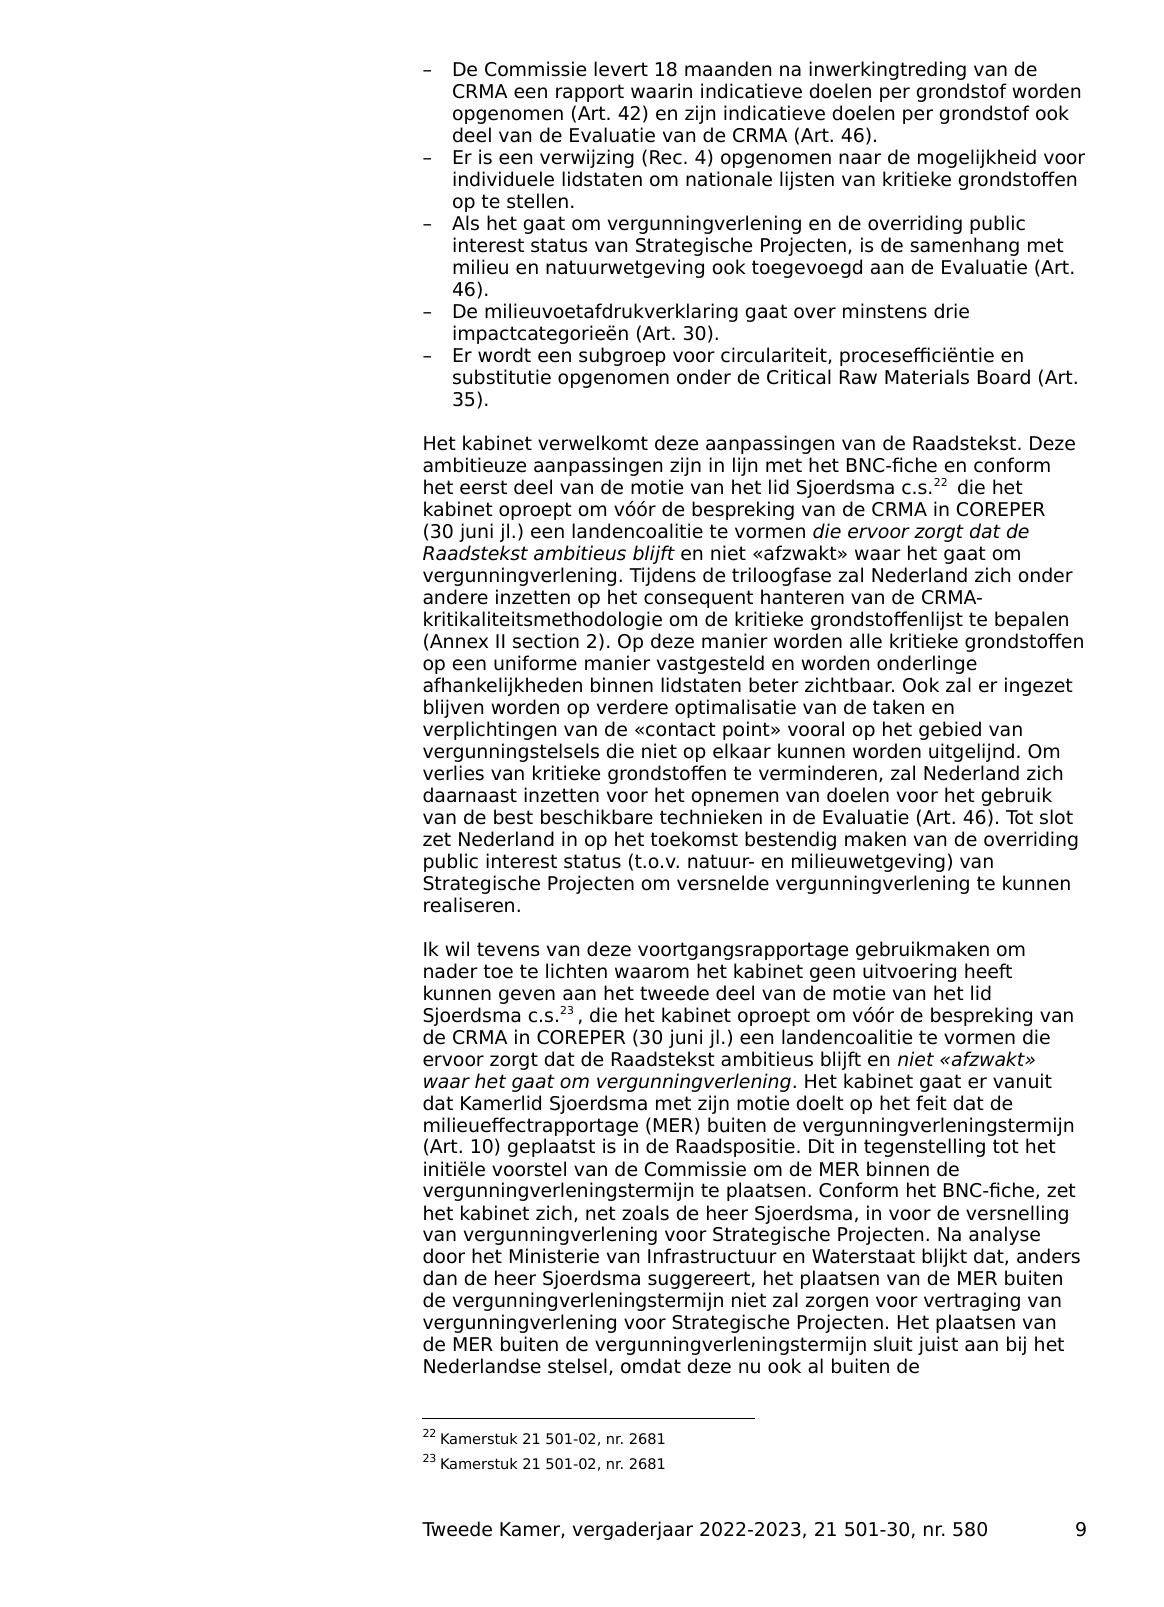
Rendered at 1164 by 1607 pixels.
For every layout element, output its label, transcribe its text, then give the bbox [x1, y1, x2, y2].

text – Er is een verwijzing (Rec. 4) opgenomen naar de mogelijkheid voor individuele lidstaten om nationale lijsten van kritieke grondstoffen op te stellen. [422, 147, 1087, 213]
text – De Commissie levert 18 maanden na inwerkingtreding van de CRMA een rapport waarin indicatieve doelen per grondstof worden opgenomen (Art. 42) en zijn indicatieve doelen per grondstof ook deel van de Evaluatie van de CRMA (Art. 46). [422, 59, 1087, 147]
text Kamerstuk 21 501-02, nr. 2681 [422, 1427, 1087, 1449]
text Ik wil tevens van deze voortgangsrapportage gebruikmaken om nader toe te lichten waarom het kabinet geen uitvoering heeft kunnen geven aan het tweede deel van de motie van het lid Sjoerdsma c.s., die het kabinet oproept om vóór de bespreking van de CRMA in COREPER (30 juni jl.) een landencoalitie te vormen die ervoor zorgt dat de Raadstekst ambitieus blijft en niet «afzwakt» waar het gaat om vergunningverlening. Het kabinet gaat er vanuit dat Kamerlid Sjoerdsma met zijn motie doelt op het feit dat de milieueffectrapportage (MER) buiten de vergunningverleningstermijn (Art. 10) geplaatst is in de Raadspositie. Dit in tegenstelling tot het initiële voorstel van de Commissie om de MER binnen de vergunningverleningstermijn te plaatsen. Conform het BNC-fiche, zet het kabinet zich, net zoals de heer Sjoerdsma, in voor de versnelling van vergunningverlening voor Strategische Projecten. Na analyse door het Ministerie van Infrastructuur en Waterstaat blijkt dat, anders dan de heer Sjoerdsma suggereert, het plaatsen van de MER buiten de vergunningverleningstermijn niet zal zorgen voor vertraging van vergunningverlening voor Strategische Projecten. Het plaatsen van de MER buiten de vergunningverleningstermijn sluit juist aan bij het Nederlandse stelsel, omdat deze nu ook al buiten de [422, 939, 1087, 1378]
text – Er wordt een subgroep voor circulariteit, procesefficiëntie en substitutie opgenomen onder de Critical Raw Materials Board (Art. 35). [422, 345, 1087, 411]
text Het kabinet verwelkomt deze aanpassingen van de Raadstekst. Deze ambitieuze aanpassingen zijn in lijn met het BNC-fiche en conform het eerst deel van de motie van het lid Sjoerdsma c.s. die het kabinet oproept om vóór de bespreking van de CRMA in COREPER (30 juni jl.) een landencoalitie te vormen die ervoor zorgt dat de Raadstekst ambitieus blijft en niet «afzwakt» waar het gaat om vergunningverlening. Tijdens de triloogfase zal Nederland zich onder andere inzetten op het consequent hanteren van de CRMA-kritikaliteitsmethodologie om de kritieke grondstoffenlijst te bepalen (Annex II section 2). Op deze manier worden alle kritieke grondstoffen op een uniforme manier vastgesteld en worden onderlinge afhankelijkheden binnen lidstaten beter zichtbaar. Ook zal er ingezet blijven worden op verdere optimalisatie van de taken en verplichtingen van de «contact point» vooral op het gebied van vergunningstelsels die niet op elkaar kunnen worden uitgelijnd. Om verlies van kritieke grondstoffen te verminderen, zal Nederland zich daarnaast inzetten voor het opnemen van doelen voor het gebruik van de best beschikbare technieken in de Evaluatie (Art. 46). Tot slot zet Nederland in op het toekomst bestendig maken van de overriding public interest status (t.o.v. natuur- en milieuwetgeving) van Strategische Projecten om versnelde vergunningverlening te kunnen realiseren. [422, 433, 1087, 916]
text Kamerstuk 21 501-02, nr. 2681 [422, 1452, 1087, 1474]
text – De milieuvoetafdrukverklaring gaat over minstens drie impactcategorieën (Art. 30). [422, 301, 1087, 345]
text – Als het gaat om vergunningverlening en de overriding public interest status van Strategische Projecten, is de samenhang met milieu en natuurwetgeving ook toegevoegd aan de Evaluatie (Art. 46). [422, 213, 1087, 301]
